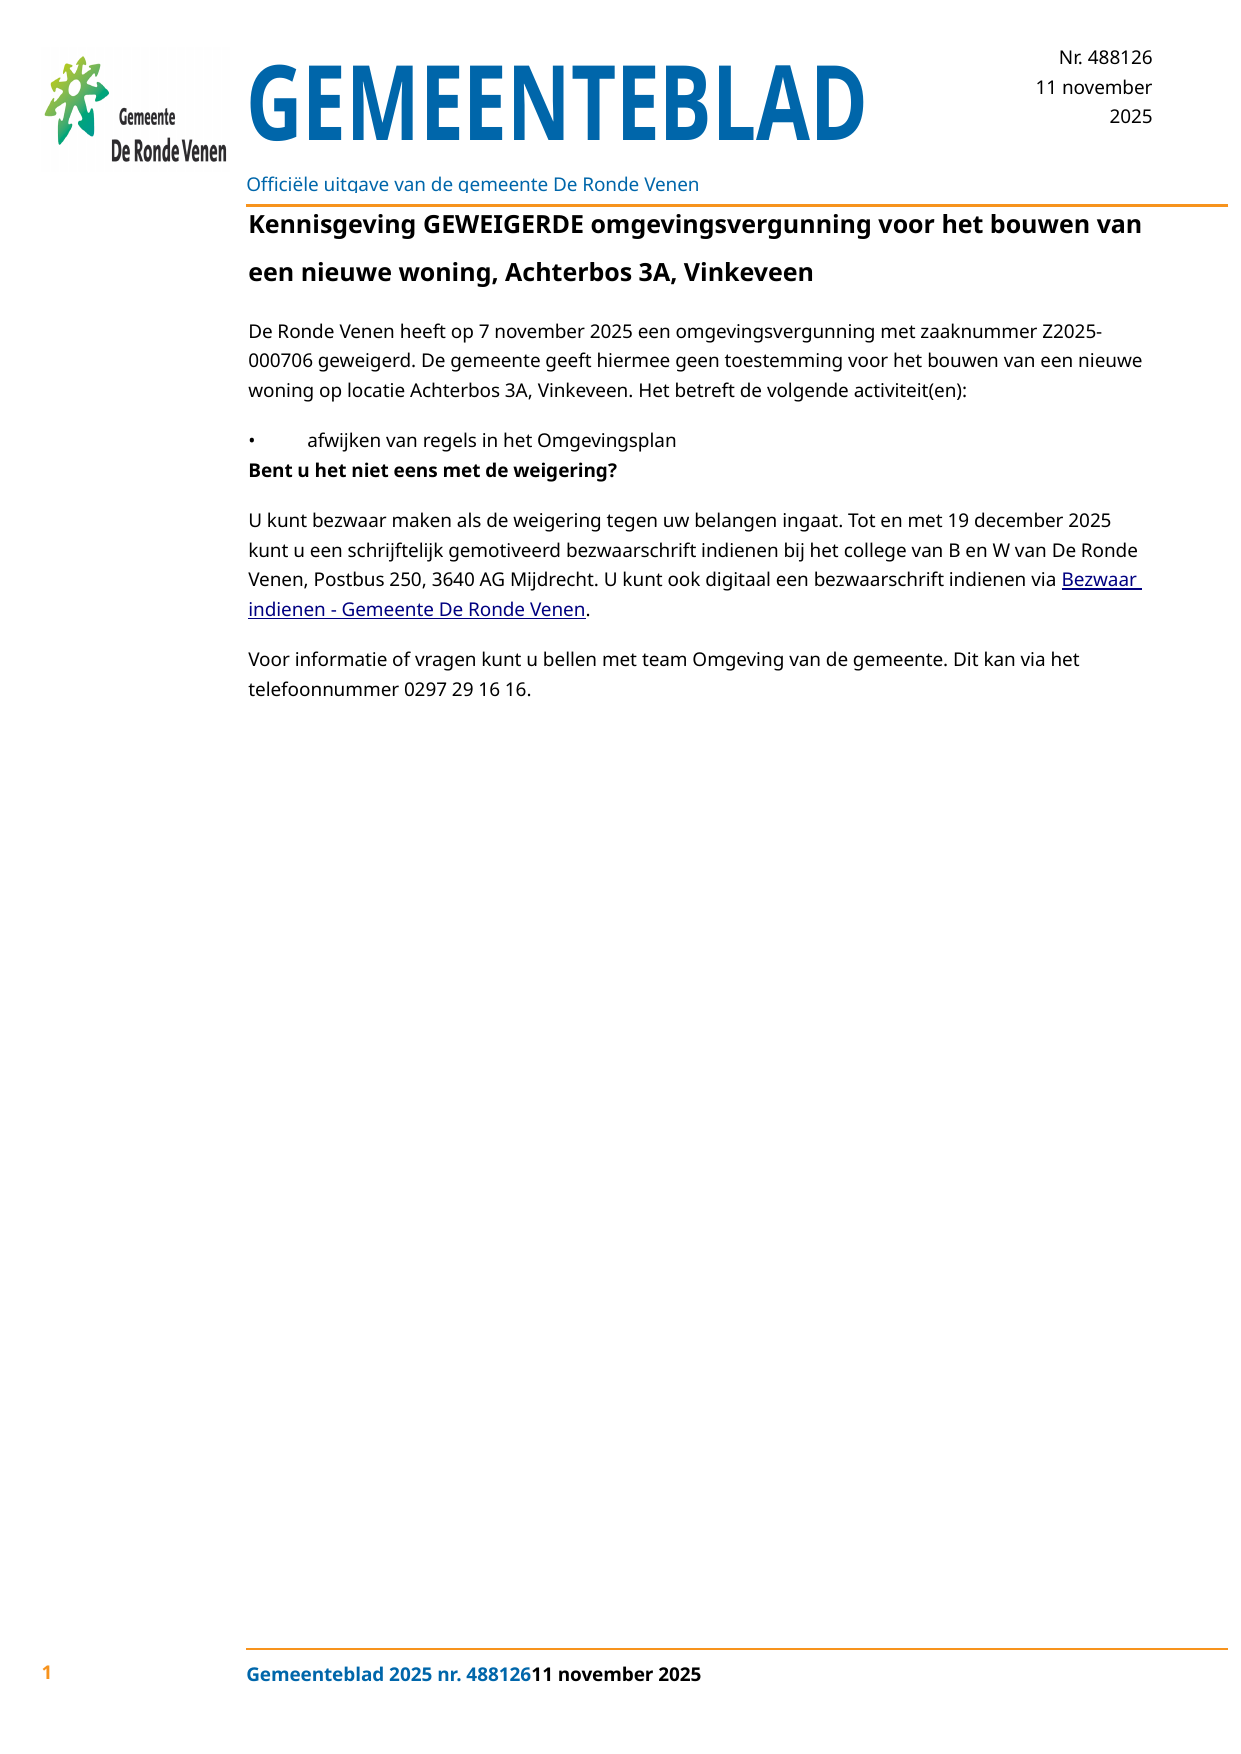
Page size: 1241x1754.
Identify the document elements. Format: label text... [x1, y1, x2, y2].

list afwijken van regels in het Omgevingsplan [248, 427, 1152, 453]
text Voor informatie of vragen kunt u bellen met team Omgeving van de gemeente. Dit kan via het telefoonnummer 0297 29 16 16. [248, 647, 1152, 702]
picture [41, 47, 231, 172]
text Bent u het niet eens met de weigering? [248, 457, 1152, 483]
text Kennisgeving GEWEIGERDE omgevingsvergunning voor het bouwen van een nieuwe woning, Achterbos 3A, Vinkeveen [248, 207, 1152, 288]
text De Ronde Venen heeft op 7 november 2025 een omgevingsvergunning met zaaknummer Z2025-000706 geweigerd. De gemeente geeft hiermee geen toestemming voor het bouwen van een nieuwe woning op locatie Achterbos 3A, Vinkeveen. Het betreft de volgende activiteit(en): [248, 318, 1152, 403]
text U kunt bezwaar maken als de weigering tegen uw belangen ingaat. Tot en met 19 december 2025 kunt u een schrijftelijk gemotiveerd bezwaarschrift indienen bij het college van B en W van De Ronde Venen, Postbus 250, 3640 AG Mijdrecht. U kunt ook digitaal een bezwaarschrift indienen via Bezwaar indienen - Gemeente De Ronde Venen. [248, 507, 1152, 622]
